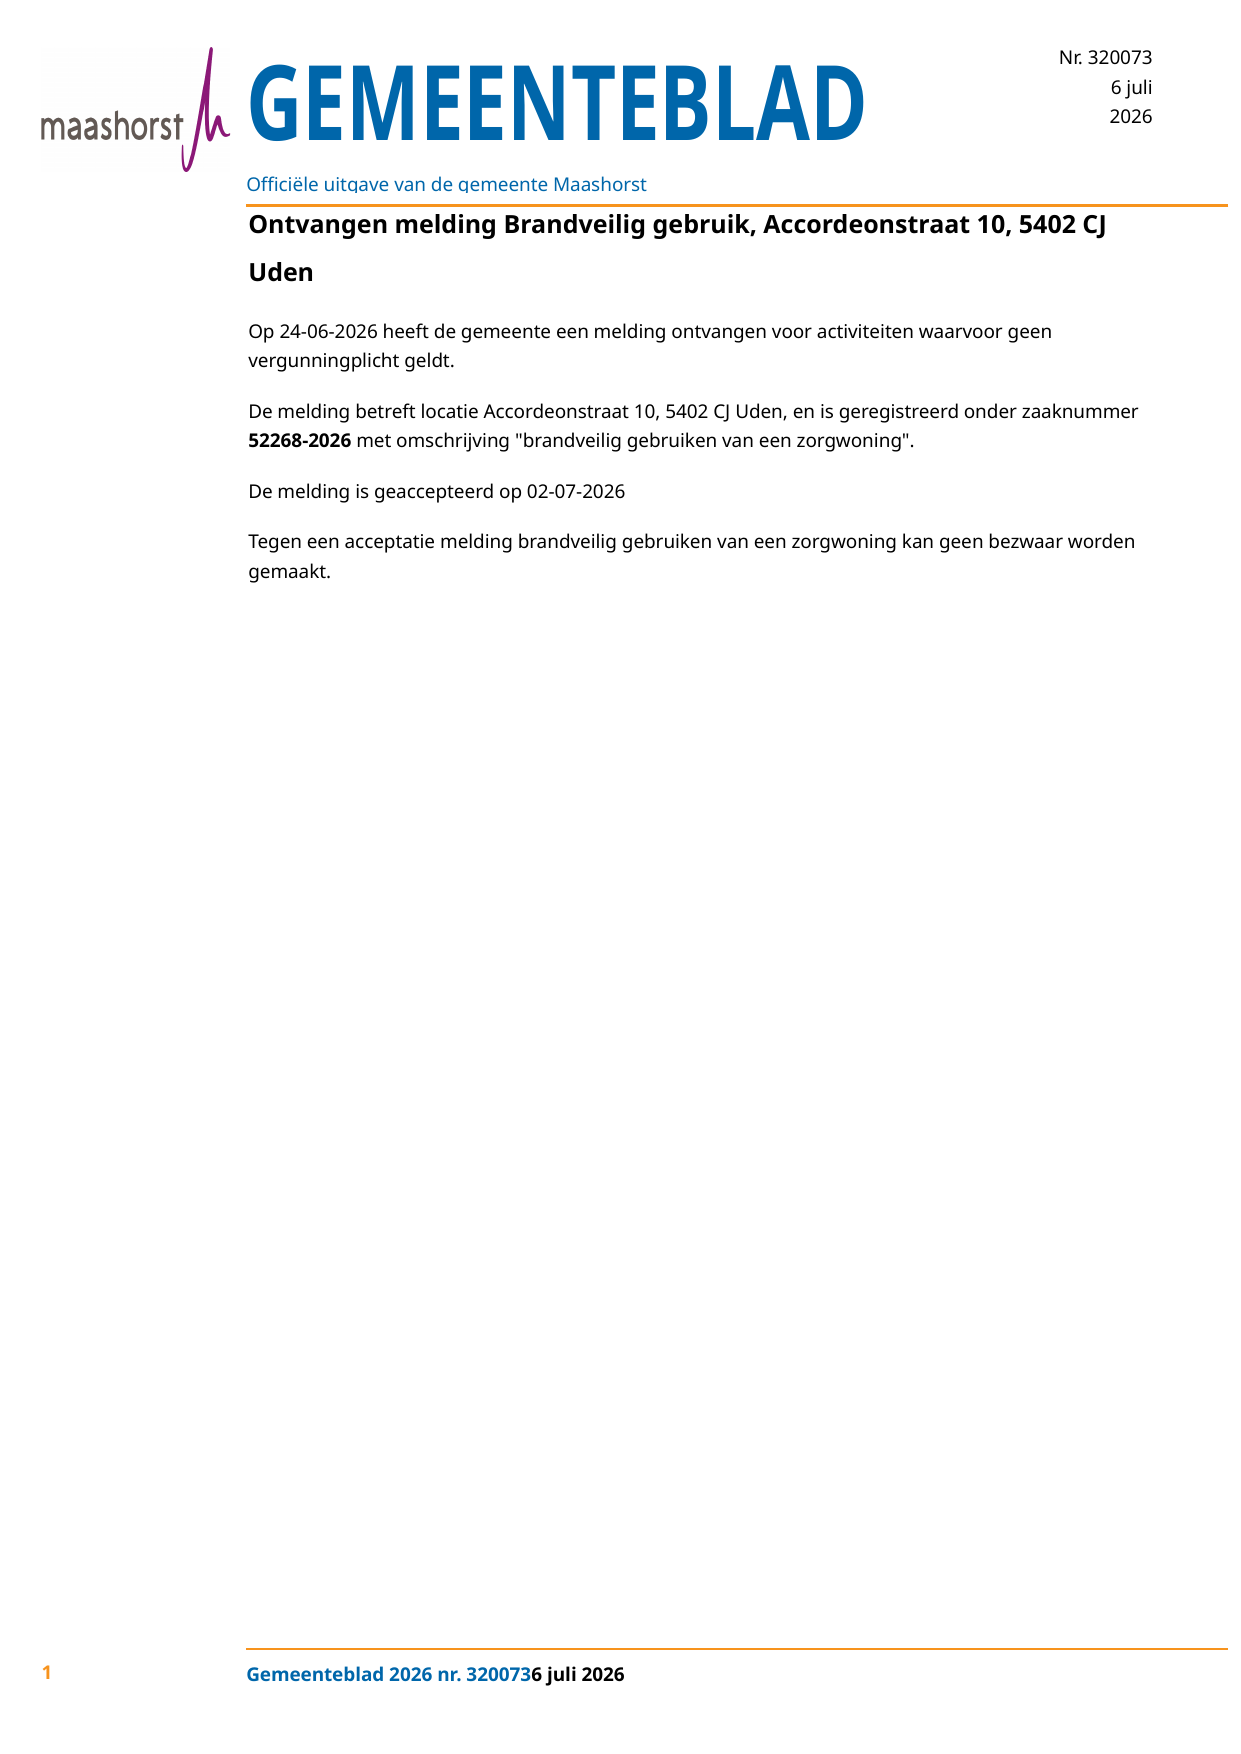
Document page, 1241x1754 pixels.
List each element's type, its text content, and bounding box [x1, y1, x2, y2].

text De melding betreft locatie Accordeonstraat 10, 5402 CJ Uden, en is geregistreerd onder zaaknummer 52268-2026 met omschrijving "brandveilig gebruiken van een zorgwoning". [248, 398, 1152, 453]
text De melding is geaccepteerd op 02-07-2026 [248, 478, 1152, 504]
text Tegen een acceptatie melding brandveilig gebruiken van een zorgwoning kan geen bezwaar worden gemaakt. [248, 528, 1152, 584]
text Op 24-06-2026 heeft de gemeente een melding ontvangen voor activiteiten waarvoor geen vergunningplicht geldt. [248, 318, 1152, 373]
picture [41, 47, 231, 172]
text Ontvangen melding Brandveilig gebruik, Accordeonstraat 10, 5402 CJ Uden [248, 207, 1152, 288]
